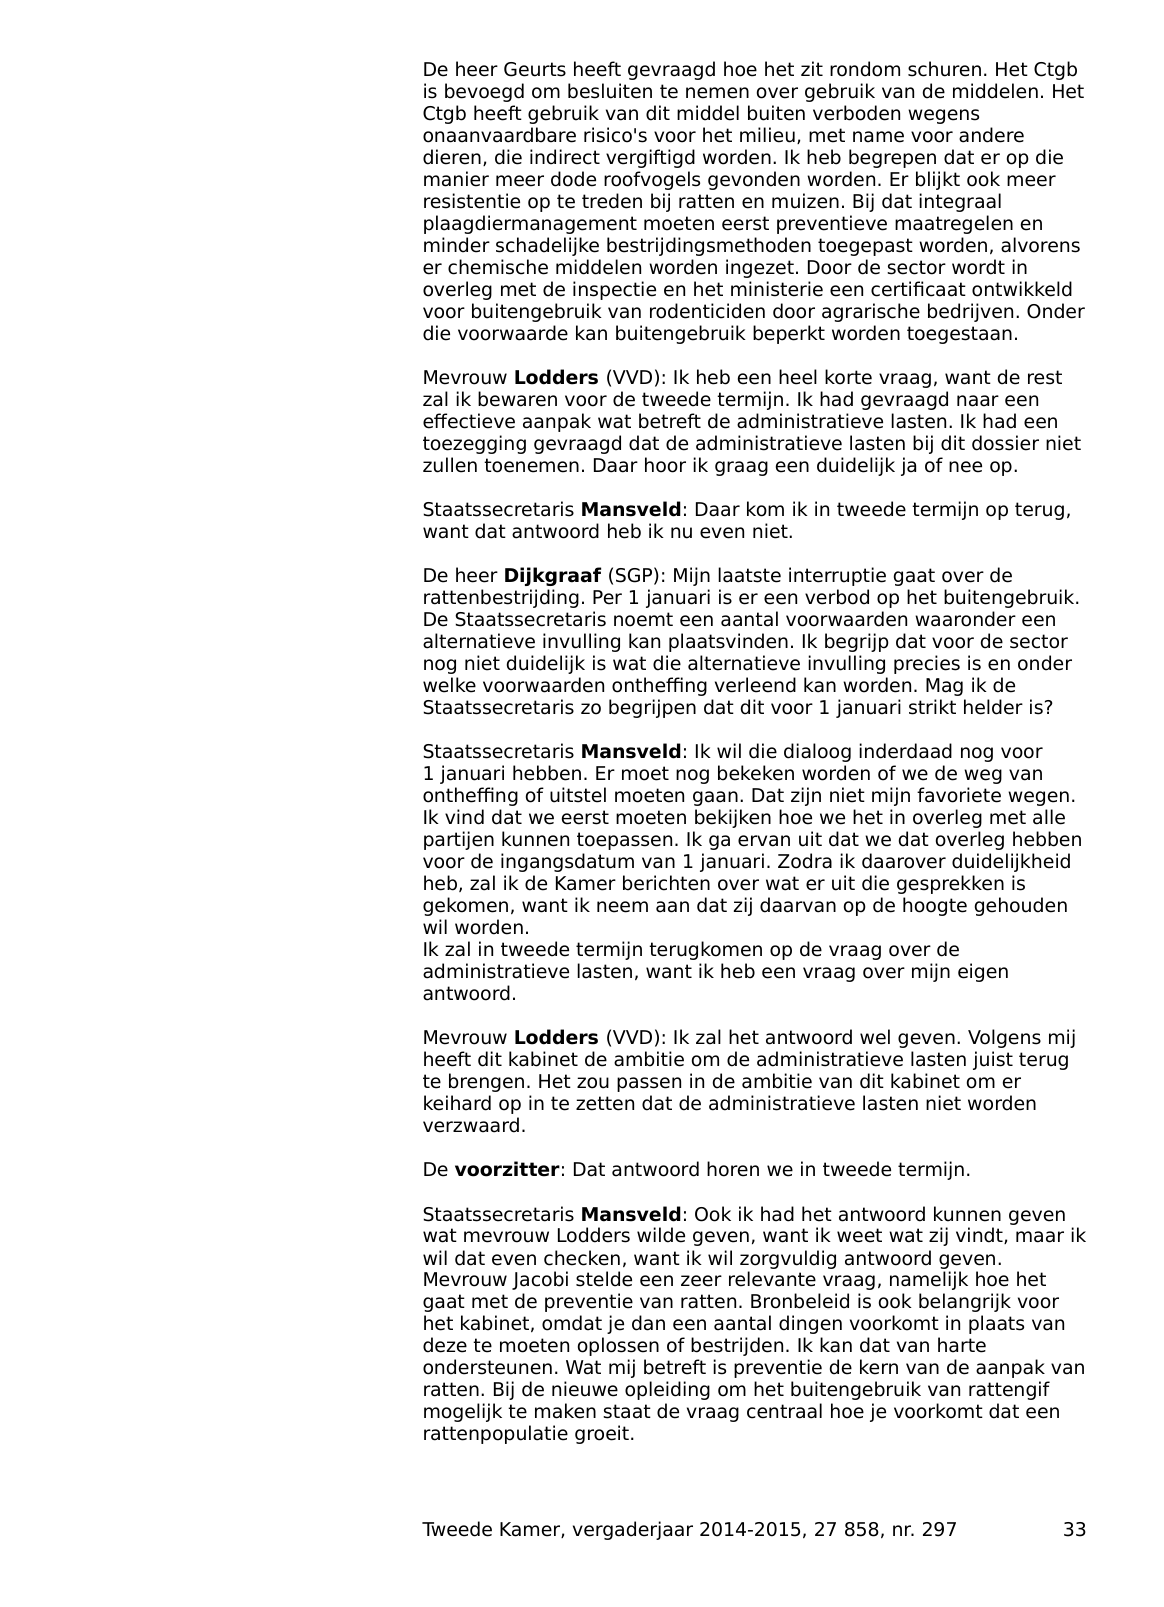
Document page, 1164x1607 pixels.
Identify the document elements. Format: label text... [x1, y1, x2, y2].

text Ik zal in tweede termijn terugkomen op de vraag over de administratieve lasten, want ik heb een vraag over mijn eigen antwoord. [422, 939, 1087, 1005]
text Staatssecretaris Mansveld: Ook ik had het antwoord kunnen geven wat mevrouw Lodders wilde geven, want ik weet wat zij vindt, maar ik wil dat even checken, want ik wil zorgvuldig antwoord geven. [422, 1203, 1087, 1269]
text Mevrouw Lodders (VVD): Ik zal het antwoord wel geven. Volgens mij heeft dit kabinet de ambitie om de administratieve lasten juist terug te brengen. Het zou passen in de ambitie van dit kabinet om er keihard op in te zetten dat de administratieve lasten niet worden verzwaard. [422, 1027, 1087, 1137]
text De heer Dijkgraaf (SGP): Mijn laatste interruptie gaat over de rattenbestrijding. Per 1 januari is er een verbod op het buitengebruik. De Staatssecretaris noemt een aantal voorwaarden waaronder een alternatieve invulling kan plaatsvinden. Ik begrijp dat voor de sector nog niet duidelijk is wat die alternatieve invulling precies is en onder welke voorwaarden ontheffing verleend kan worden. Mag ik de Staatssecretaris zo begrijpen dat dit voor 1 januari strikt helder is? [422, 565, 1087, 719]
text De heer Geurts heeft gevraagd hoe het zit rondom schuren. Het Ctgb is bevoegd om besluiten te nemen over gebruik van de middelen. Het Ctgb heeft gebruik van dit middel buiten verboden wegens onaanvaardbare risico's voor het milieu, met name voor andere dieren, die indirect vergiftigd worden. Ik heb begrepen dat er op die manier meer dode roofvogels gevonden worden. Er blijkt ook meer resistentie op te treden bij ratten en muizen. Bij dat integraal plaagdiermanagement moeten eerst preventieve maatregelen en minder schadelijke bestrijdingsmethoden toegepast worden, alvorens er chemische middelen worden ingezet. Door de sector wordt in overleg met de inspectie en het ministerie een certificaat ontwikkeld voor buitengebruik van rodenticiden door agrarische bedrijven. Onder die voorwaarde kan buitengebruik beperkt worden toegestaan. [422, 59, 1087, 345]
text Mevrouw Lodders (VVD): Ik heb een heel korte vraag, want de rest zal ik bewaren voor de tweede termijn. Ik had gevraagd naar een effectieve aanpak wat betreft de administratieve lasten. Ik had een toezegging gevraagd dat de administratieve lasten bij dit dossier niet zullen toenemen. Daar hoor ik graag een duidelijk ja of nee op. [422, 367, 1087, 477]
text De voorzitter: Dat antwoord horen we in tweede termijn. [422, 1159, 1087, 1181]
text Staatssecretaris Mansveld: Daar kom ik in tweede termijn op terug, want dat antwoord heb ik nu even niet. [422, 499, 1087, 543]
text Staatssecretaris Mansveld: Ik wil die dialoog inderdaad nog voor 1 januari hebben. Er moet nog bekeken worden of we de weg van ontheffing of uitstel moeten gaan. Dat zijn niet mijn favoriete wegen. Ik vind dat we eerst moeten bekijken hoe we het in overleg met alle partijen kunnen toepassen. Ik ga ervan uit dat we dat overleg hebben voor de ingangsdatum van 1 januari. Zodra ik daarover duidelijkheid heb, zal ik de Kamer berichten over wat er uit die gesprekken is gekomen, want ik neem aan dat zij daarvan op de hoogte gehouden wil worden. [422, 741, 1087, 939]
text Mevrouw Jacobi stelde een zeer relevante vraag, namelijk hoe het gaat met de preventie van ratten. Bronbeleid is ook belangrijk voor het kabinet, omdat je dan een aantal dingen voorkomt in plaats van deze te moeten oplossen of bestrijden. Ik kan dat van harte ondersteunen. Wat mij betreft is preventie de kern van de aanpak van ratten. Bij de nieuwe opleiding om het buitengebruik van rattengif mogelijk te maken staat de vraag centraal hoe je voorkomt dat een rattenpopulatie groeit. [422, 1269, 1087, 1445]
